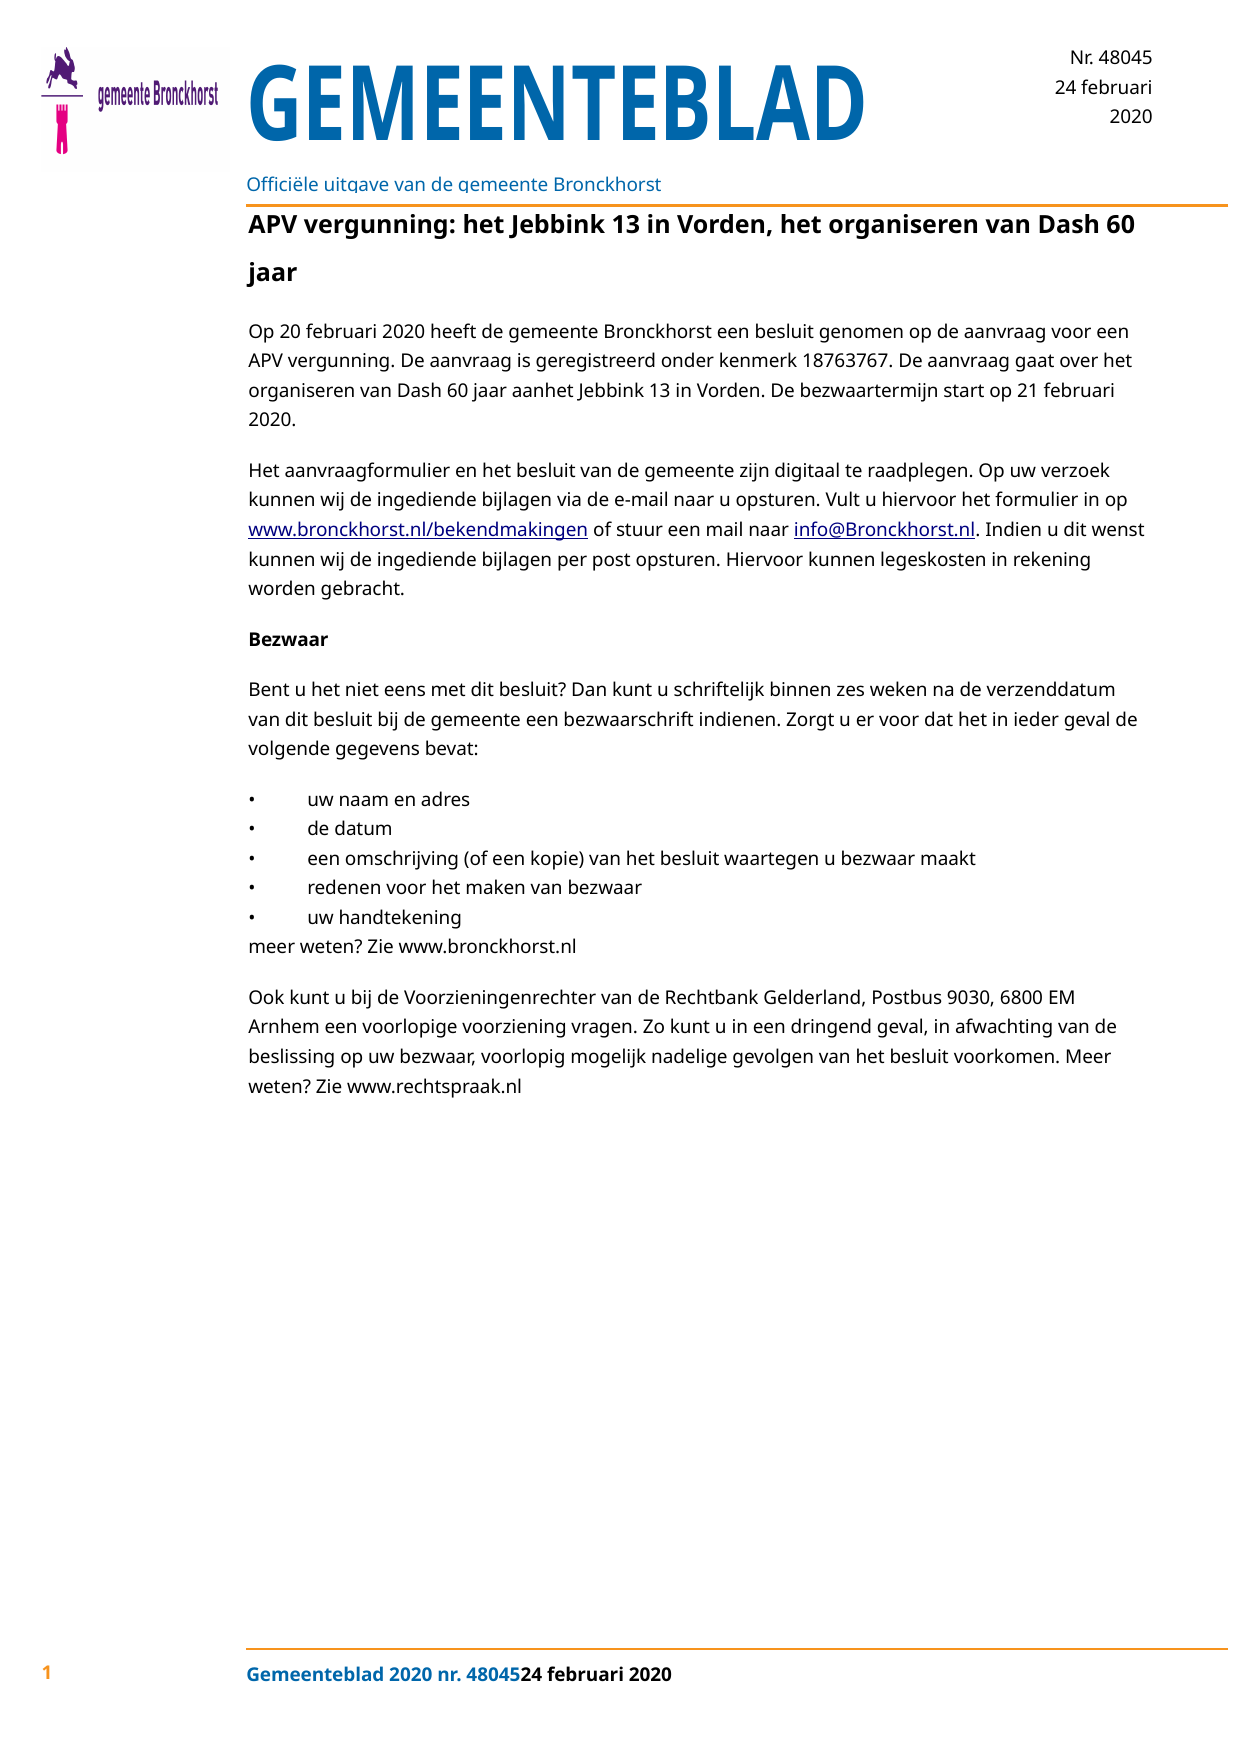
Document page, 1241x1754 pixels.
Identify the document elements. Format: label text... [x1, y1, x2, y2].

text Het aanvraagformulier en het besluit van de gemeente zijn digitaal te raadplegen. Op uw verzoek kunnen wij de ingediende bijlagen via de e-mail naar u opsturen. Vult u hiervoor het formulier in op www.bronckhorst.nl/bekendmakingen of stuur een mail naar info@Bronckhorst.nl. Indien u dit wenst kunnen wij de ingediende bijlagen per post opsturen. Hiervoor kunnen legeskosten in rekening worden gebracht. [248, 457, 1152, 601]
text meer weten? Zie www.bronckhorst.nl [248, 934, 1152, 959]
text Op 20 februari 2020 heeft de gemeente Bronckhorst een besluit genomen op de aanvraag voor een APV vergunning. De aanvraag is geregistreerd onder kenmerk 18763767. De aanvraag gaat over het organiseren van Dash 60 jaar aanhet Jebbink 13 in Vorden. De bezwaartermijn start op 21 februari 2020. [248, 318, 1152, 432]
list redenen voor het maken van bezwaar [248, 874, 1152, 900]
picture [41, 47, 231, 172]
list uw handtekening [248, 904, 1152, 930]
list de datum [248, 815, 1152, 841]
text Bezwaar [248, 626, 1152, 652]
list een omschrijving (of een kopie) van het besluit waartegen u bezwaar maakt [248, 845, 1152, 871]
list uw naam en adres [248, 786, 1152, 812]
text Bent u het niet eens met dit besluit? Dan kunt u schriftelijk binnen zes weken na de verzenddatum van dit besluit bij de gemeente een bezwaarschrift indienen. Zorgt u er voor dat het in ieder geval de volgende gegevens bevat: [248, 676, 1152, 761]
text APV vergunning: het Jebbink 13 in Vorden, het organiseren van Dash 60 jaar [248, 207, 1152, 288]
text Ook kunt u bij de Voorzieningenrechter van de Rechtbank Gelderland, Postbus 9030, 6800 EM Arnhem een voorlopige voorziening vragen. Zo kunt u in een dringend geval, in afwachting van de beslissing op uw bezwaar, voorlopig mogelijk nadelige gevolgen van het besluit voorkomen. Meer weten? Zie www.rechtspraak.nl [248, 984, 1152, 1099]
